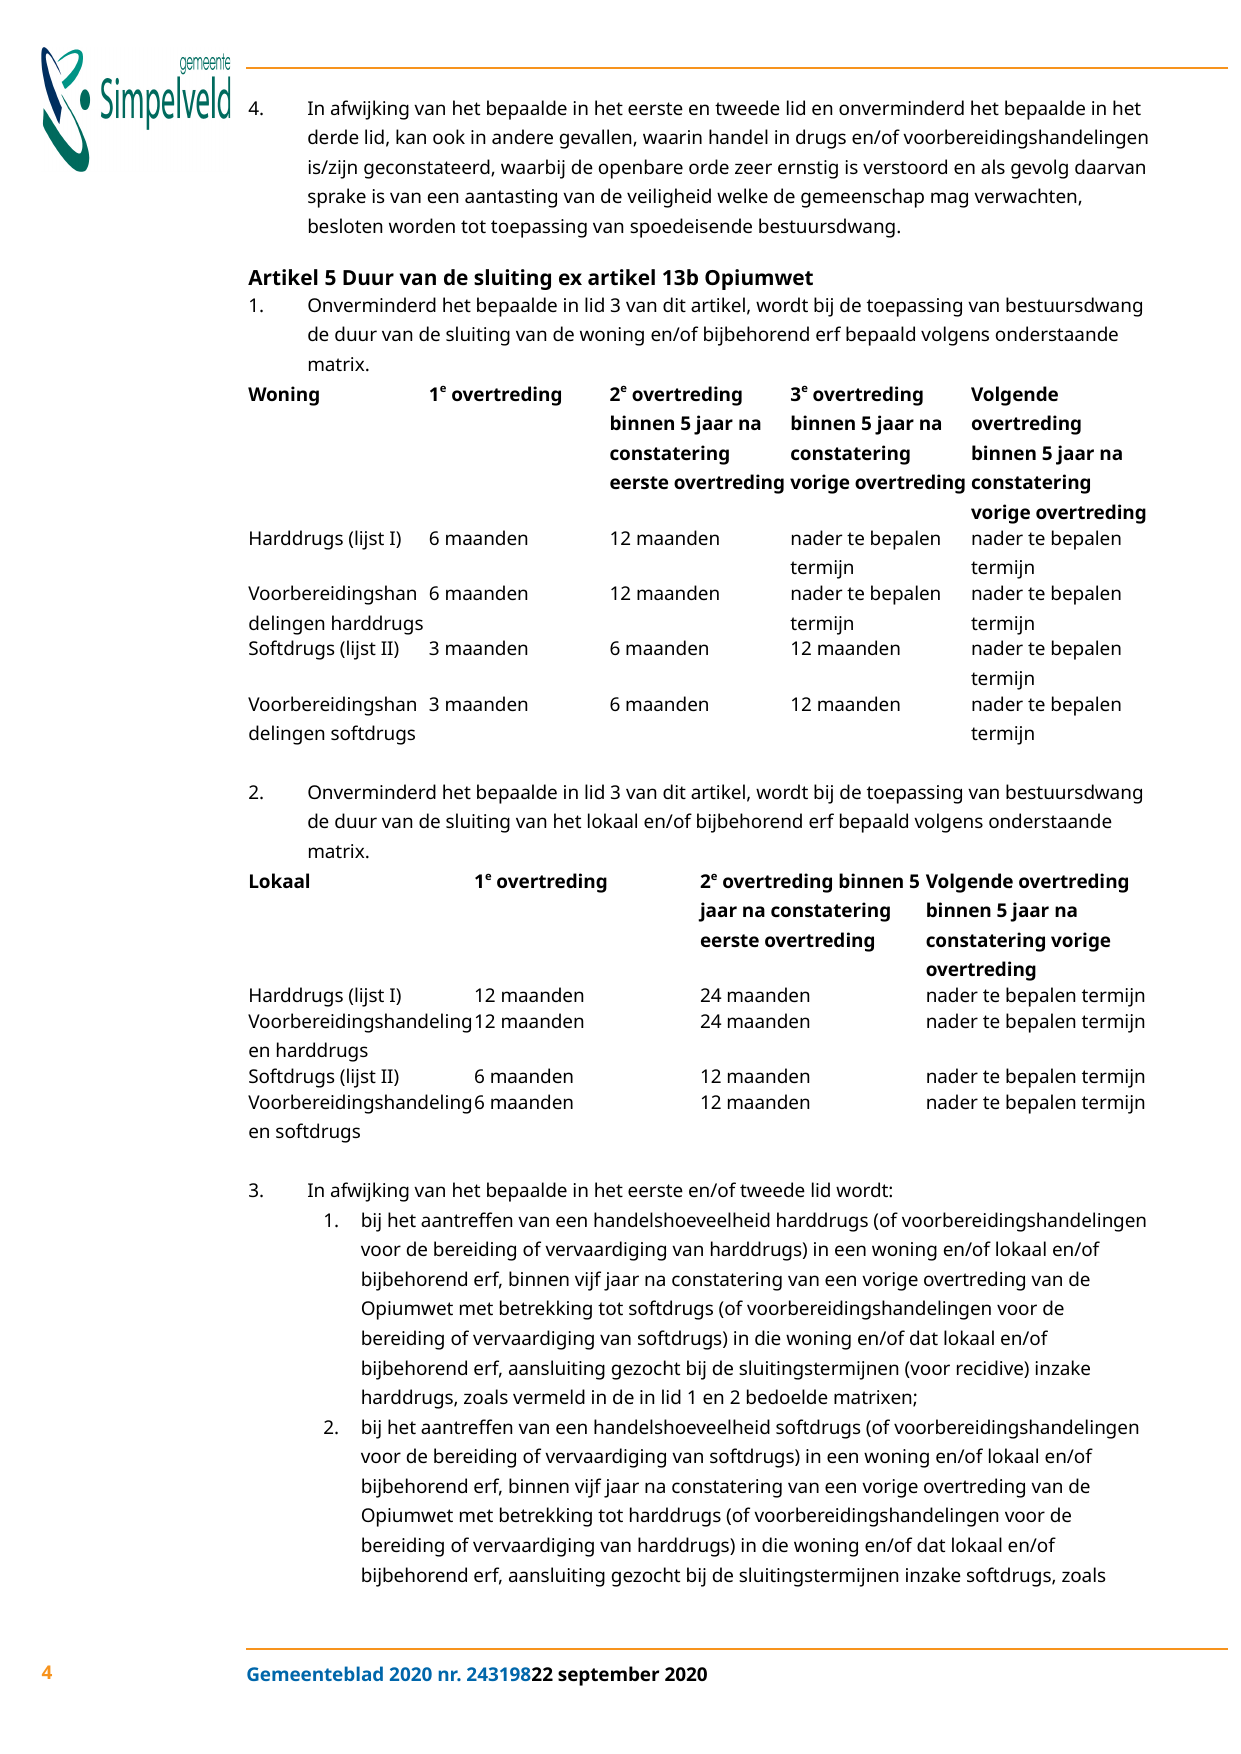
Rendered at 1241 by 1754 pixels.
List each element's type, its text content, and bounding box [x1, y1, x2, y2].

table_cell 24 maanden [700, 1008, 926, 1063]
table_cell 12 maanden [609, 580, 790, 636]
table_header Lokaal [248, 868, 474, 982]
list bij het aantreffen van een handelshoeveelheid softdrugs (of voorbereidingshandelingen voor de bereiding of vervaardiging van softdrugs) in een woning en/of lokaal en/of bijbehorend erf, binnen vijf jaar na constatering van een vorige overtreding van de Opiumwet met betrekking tot harddrugs (of voorbereidingshandelingen voor de bereiding of vervaardiging van harddrugs) in die woning en/of dat lokaal en/of bijbehorend erf, aansluiting gezocht bij de sluitingstermijnen inzake softdrugs, zoals [323, 1414, 1152, 1587]
table_header Woning [248, 381, 429, 525]
list In afwijking van het bepaalde in het eerste en/of tweede lid wordt: [248, 1177, 1152, 1203]
table_cell nader te bepalen termijn [971, 525, 1152, 580]
table_cell 6 maanden [429, 580, 609, 636]
table_cell 3 maanden [429, 636, 609, 691]
list Onverminderd het bepaalde in lid 3 van dit artikel, wordt bij de toepassing van bestuursdwang de duur van de sluiting van het lokaal en/of bijbehorend erf bepaald volgens onderstaande matrix. [248, 779, 1152, 864]
table_cell nader te bepalen termijn [790, 580, 971, 636]
table_cell 6 maanden [474, 1063, 700, 1089]
table_cell nader te bepalen termijn [926, 982, 1152, 1008]
table_cell Harddrugs (lijst I) [248, 982, 474, 1008]
table_cell 12 maanden [474, 1008, 700, 1063]
table_cell nader te bepalen termijn [926, 1063, 1152, 1089]
table_header 2e overtreding binnen 5 jaar na constatering eerste overtreding [609, 381, 790, 525]
table_cell Voorbereidingshandelingen harddrugs [248, 1008, 474, 1063]
table_cell 12 maanden [790, 691, 971, 746]
table_cell 6 maanden [429, 525, 609, 580]
table_cell Harddrugs (lijst I) [248, 525, 429, 580]
table_cell 24 maanden [700, 982, 926, 1008]
table_cell Voorbereidingshandelingen harddrugs [248, 580, 429, 636]
table_cell 3 maanden [429, 691, 609, 746]
table_cell nader te bepalen termijn [971, 580, 1152, 636]
table_cell 12 maanden [474, 982, 700, 1008]
table_header 3e overtreding binnen 5 jaar na constatering vorige overtreding [790, 381, 971, 525]
table_header Volgende overtreding binnen 5 jaar na constatering vorige overtreding [971, 381, 1152, 525]
table_cell 6 maanden [609, 636, 790, 691]
table_cell nader te bepalen termijn [971, 636, 1152, 691]
table_header 1e overtreding [474, 868, 700, 982]
list Onverminderd het bepaalde in lid 3 van dit artikel, wordt bij de toepassing van bestuursdwang de duur van de sluiting van de woning en/of bijbehorend erf bepaald volgens onderstaande matrix. [248, 292, 1152, 377]
table_cell nader te bepalen termijn [790, 525, 971, 580]
table_header Volgende overtreding binnen 5 jaar na constatering vorige overtreding [926, 868, 1152, 982]
table_cell 12 maanden [700, 1089, 926, 1144]
table_cell nader te bepalen termijn [926, 1008, 1152, 1063]
table_cell 12 maanden [790, 636, 971, 691]
table_header 2e overtreding binnen 5 jaar na constatering eerste overtreding [700, 868, 926, 982]
table_cell nader te bepalen termijn [926, 1089, 1152, 1144]
table_cell Softdrugs (lijst II) [248, 636, 429, 691]
table_cell Voorbereidingshandelingen softdrugs [248, 691, 429, 746]
table_cell 12 maanden [700, 1063, 926, 1089]
table_cell nader te bepalen termijn [971, 691, 1152, 746]
table_header 1e overtreding [429, 381, 609, 525]
table_cell 6 maanden [609, 691, 790, 746]
picture [41, 47, 231, 172]
table_cell Softdrugs (lijst II) [248, 1063, 474, 1089]
list bij het aantreffen van een handelshoeveelheid harddrugs (of voorbereidingshandelingen voor de bereiding of vervaardiging van harddrugs) in een woning en/of lokaal en/of bijbehorend erf, binnen vijf jaar na constatering van een vorige overtreding van de Opiumwet met betrekking tot softdrugs (of voorbereidingshandelingen voor de bereiding of vervaardiging van softdrugs) in die woning en/of dat lokaal en/of bijbehorend erf, aansluiting gezocht bij de sluitingstermijnen (voor recidive) inzake harddrugs, zoals vermeld in de in lid 1 en 2 bedoelde matrixen; [323, 1207, 1152, 1410]
list In afwijking van het bepaalde in het eerste en tweede lid en onverminderd het bepaalde in het derde lid, kan ook in andere gevallen, waarin handel in drugs en/of voorbereidingshandelingen is/zijn geconstateerd, waarbij de openbare orde zeer ernstig is verstoord en als gevolg daarvan sprake is van een aantasting van de veiligheid welke de gemeenschap mag verwachten, besloten worden tot toepassing van spoedeisende bestuursdwang. [248, 95, 1152, 239]
table_cell 12 maanden [609, 525, 790, 580]
text Artikel 5 Duur van de sluiting ex artikel 13b Opiumwet [248, 263, 1152, 292]
table_cell 6 maanden [474, 1089, 700, 1144]
table_cell Voorbereidingshandelingen softdrugs [248, 1089, 474, 1144]
